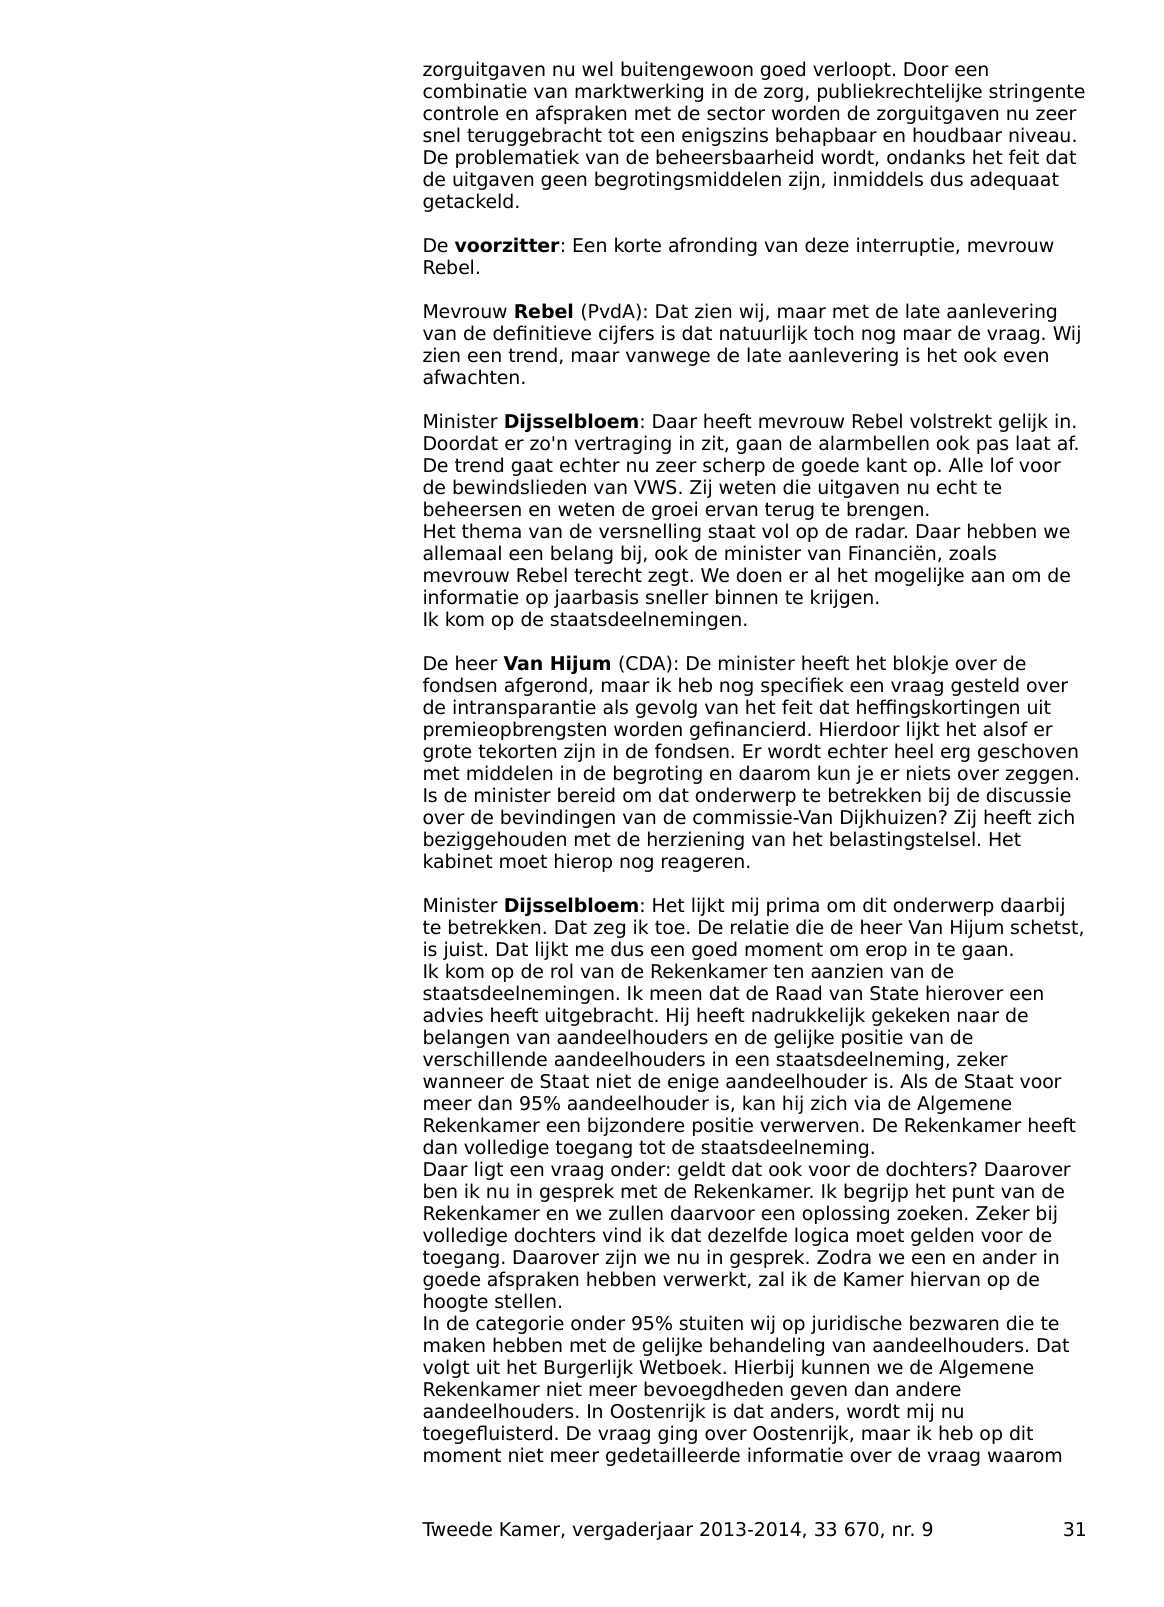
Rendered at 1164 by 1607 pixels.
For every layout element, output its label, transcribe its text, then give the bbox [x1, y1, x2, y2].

text Is de minister bereid om dat onderwerp te betrekken bij de discussie over de bevindingen van de commissie-Van Dijkhuizen? Zij heeft zich beziggehouden met de herziening van het belastingstelsel. Het kabinet moet hierop nog reageren. [422, 785, 1087, 873]
text Ik kom op de staatsdeelnemingen. [422, 609, 1087, 631]
text Daar ligt een vraag onder: geldt dat ook voor de dochters? Daarover ben ik nu in gesprek met de Rekenkamer. Ik begrijp het punt van de Rekenkamer en we zullen daarvoor een oplossing zoeken. Zeker bij volledige dochters vind ik dat dezelfde logica moet gelden voor de toegang. Daarover zijn we nu in gesprek. Zodra we een en ander in goede afspraken hebben verwerkt, zal ik de Kamer hiervan op de hoogte stellen. [422, 1159, 1087, 1313]
text De heer Van Hijum (CDA): De minister heeft het blokje over de fondsen afgerond, maar ik heb nog specifiek een vraag gesteld over de intransparantie als gevolg van het feit dat heffingskortingen uit premieopbrengsten worden gefinancierd. Hierdoor lijkt het alsof er grote tekorten zijn in de fondsen. Er wordt echter heel erg geschoven met middelen in de begroting en daarom kun je er niets over zeggen. [422, 653, 1087, 785]
text Het thema van de versnelling staat vol op de radar. Daar hebben we allemaal een belang bij, ook de minister van Financiën, zoals mevrouw Rebel terecht zegt. We doen er al het mogelijke aan om de informatie op jaarbasis sneller binnen te krijgen. [422, 521, 1087, 609]
text Ik kom op de rol van de Rekenkamer ten aanzien van de staatsdeelnemingen. Ik meen dat de Raad van State hierover een advies heeft uitgebracht. Hij heeft nadrukkelijk gekeken naar de belangen van aandeelhouders en de gelijke positie van de verschillende aandeelhouders in een staatsdeelneming, zeker wanneer de Staat niet de enige aandeelhouder is. Als de Staat voor meer dan 95% aandeelhouder is, kan hij zich via de Algemene Rekenkamer een bijzondere positie verwerven. De Rekenkamer heeft dan volledige toegang tot de staatsdeelneming. [422, 961, 1087, 1159]
text Minister Dijsselbloem: Het lijkt mij prima om dit onderwerp daarbij te betrekken. Dat zeg ik toe. De relatie die de heer Van Hijum schetst, is juist. Dat lijkt me dus een goed moment om erop in te gaan. [422, 895, 1087, 961]
text De voorzitter: Een korte afronding van deze interruptie, mevrouw Rebel. [422, 235, 1087, 279]
text zorguitgaven nu wel buitengewoon goed verloopt. Door een combinatie van marktwerking in de zorg, publiekrechtelijke stringente controle en afspraken met de sector worden de zorguitgaven nu zeer snel teruggebracht tot een enigszins behapbaar en houdbaar niveau. De problematiek van de beheersbaarheid wordt, ondanks het feit dat de uitgaven geen begrotingsmiddelen zijn, inmiddels dus adequaat getackeld. [422, 59, 1087, 213]
text Minister Dijsselbloem: Daar heeft mevrouw Rebel volstrekt gelijk in. Doordat er zo'n vertraging in zit, gaan de alarmbellen ook pas laat af. De trend gaat echter nu zeer scherp de goede kant op. Alle lof voor de bewindslieden van VWS. Zij weten die uitgaven nu echt te beheersen en weten de groei ervan terug te brengen. [422, 411, 1087, 521]
text Mevrouw Rebel (PvdA): Dat zien wij, maar met de late aanlevering van de definitieve cijfers is dat natuurlijk toch nog maar de vraag. Wij zien een trend, maar vanwege de late aanlevering is het ook even afwachten. [422, 301, 1087, 389]
text In de categorie onder 95% stuiten wij op juridische bezwaren die te maken hebben met de gelijke behandeling van aandeelhouders. Dat volgt uit het Burgerlijk Wetboek. Hierbij kunnen we de Algemene Rekenkamer niet meer bevoegdheden geven dan andere aandeelhouders. In Oostenrijk is dat anders, wordt mij nu toegefluisterd. De vraag ging over Oostenrijk, maar ik heb op dit moment niet meer gedetailleerde informatie over de vraag waarom [422, 1313, 1087, 1467]
